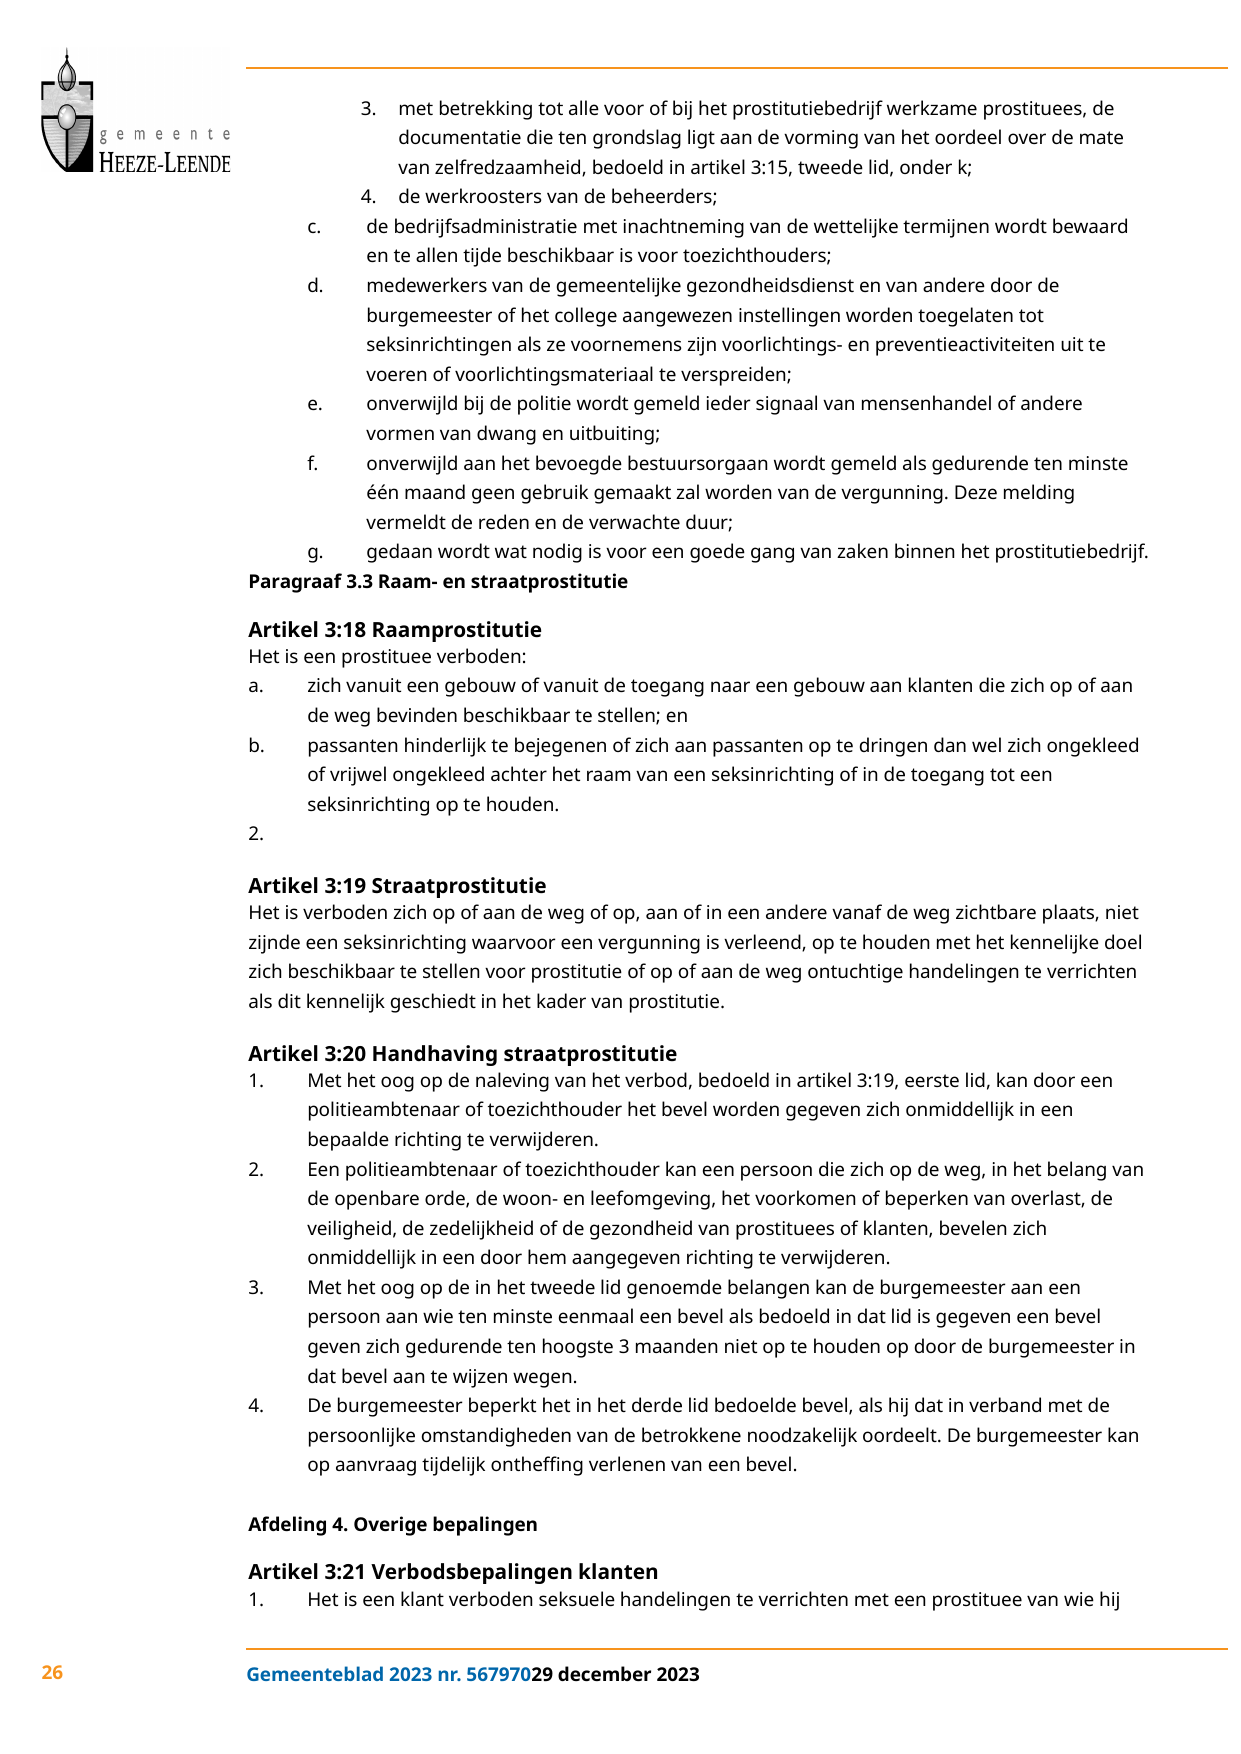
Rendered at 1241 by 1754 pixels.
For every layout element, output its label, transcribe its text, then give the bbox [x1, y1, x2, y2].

list onverwijld aan het bevoegde bestuursorgaan wordt gemeld als gedurende ten minste één maand geen gebruik gemaakt zal worden van de vergunning. Deze melding vermeldt de reden en de verwachte duur; [307, 450, 1152, 535]
list medewerkers van de gemeentelijke gezondheidsdienst en van andere door de burgemeester of het college aangewezen instellingen worden toegelaten tot seksinrichtingen als ze voornemens zijn voorlichtings- en preventieactiviteiten uit te voeren of voorlichtingsmateriaal te verspreiden; [307, 272, 1152, 387]
list de werkroosters van de beheerders; [361, 183, 1152, 209]
picture [41, 47, 231, 172]
text Artikel 3:21 Verbodsbepalingen klanten [248, 1557, 1152, 1586]
text Het is een prostituee verboden: [248, 643, 1152, 669]
list De burgemeester beperkt het in het derde lid bedoelde bevel, als hij dat in verband met de persoonlijke omstandigheden van de betrokkene noodzakelijk oordeelt. De burgemeester kan op aanvraag tijdelijk ontheffing verlenen van een bevel. [248, 1392, 1152, 1477]
list passanten hinderlijk te bejegenen of zich aan passanten op te dringen dan wel zich ongekleed of vrijwel ongekleed achter het raam van een seksinrichting of in de toegang tot een seksinrichting op te houden. [248, 732, 1152, 817]
text Afdeling 4. Overige bepalingen [248, 1511, 1152, 1537]
list zich vanuit een gebouw of vanuit de toegang naar een gebouw aan klanten die zich op of aan de weg bevinden beschikbaar te stellen; en [248, 673, 1152, 728]
list Met het oog op de naleving van het verbod, bedoeld in artikel 3:19, eerste lid, kan door een politieambtenaar of toezichthouder het bevel worden gegeven zich onmiddellijk in een bepaalde richting te verwijderen. [248, 1067, 1152, 1152]
text Paragraaf 3.3 Raam- en straatprostitutie [248, 568, 1152, 594]
text Artikel 3:19 Straatprostitutie [248, 871, 1152, 899]
list Met het oog op de in het tweede lid genoemde belangen kan de burgemeester aan een persoon aan wie ten minste eenmaal een bevel als bedoeld in dat lid is gegeven een bevel geven zich gedurende ten hoogste 3 maanden niet op te houden op door de burgemeester in dat bevel aan te wijzen wegen. [248, 1274, 1152, 1389]
list gedaan wordt wat nodig is voor een goede gang van zaken binnen het prostitutiebedrijf. [307, 538, 1152, 564]
list Het is een klant verboden seksuele handelingen te verrichten met een prostituee van wie hij [248, 1586, 1152, 1612]
list de bedrijfsadministratie met inachtneming van de wettelijke termijnen wordt bewaard en te allen tijde beschikbaar is voor toezichthouders; [307, 213, 1152, 268]
list met betrekking tot alle voor of bij het prostitutiebedrijf werkzame prostituees, de documentatie die ten grondslag ligt aan de vorming van het oordeel over de mate van zelfredzaamheid, bedoeld in artikel 3:15, tweede lid, onder k; [361, 95, 1152, 180]
list onverwijld bij de politie wordt gemeld ieder signaal van mensenhandel of andere vormen van dwang en uitbuiting; [307, 391, 1152, 446]
text Het is verboden zich op of aan de weg of op, aan of in een andere vanaf de weg zichtbare plaats, niet zijnde een seksinrichting waarvoor een vergunning is verleend, op te houden met het kennelijke doel zich beschikbaar te stellen voor prostitutie of op of aan de weg ontuchtige handelingen te verrichten als dit kennelijk geschiedt in het kader van prostitutie. [248, 899, 1152, 1014]
list Een politieambtenaar of toezichthouder kan een persoon die zich op de weg, in het belang van de openbare orde, de woon- en leefomgeving, het voorkomen of beperken van overlast, de veiligheid, de zedelijkheid of de gezondheid van prostituees of klanten, bevelen zich onmiddellijk in een door hem aangegeven richting te verwijderen. [248, 1156, 1152, 1270]
text Artikel 3:18 Raamprostitutie [248, 615, 1152, 643]
text Artikel 3:20 Handhaving straatprostitutie [248, 1039, 1152, 1067]
